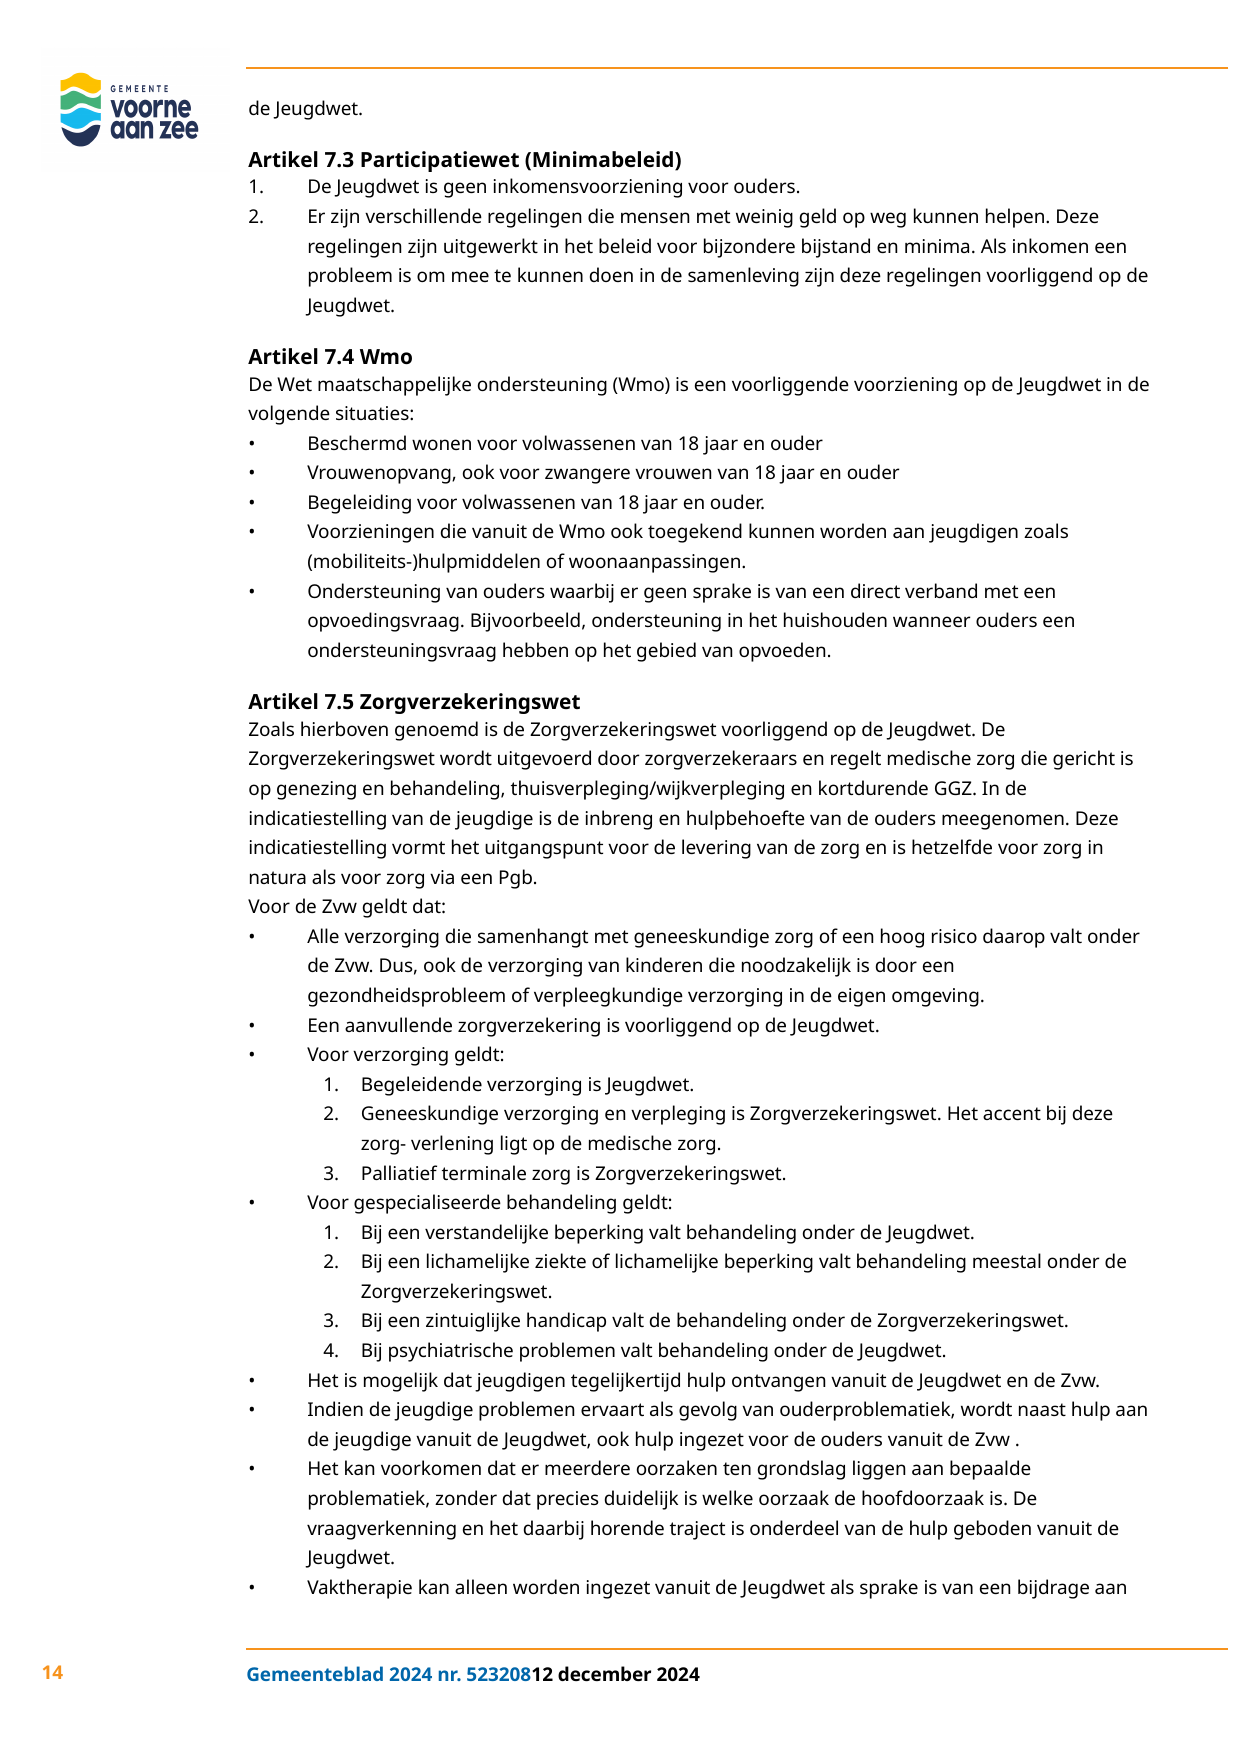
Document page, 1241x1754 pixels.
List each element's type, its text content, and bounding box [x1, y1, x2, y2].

list Ondersteuning van ouders waarbij er geen sprake is van een direct verband met een opvoedingsvraag. Bijvoorbeeld, ondersteuning in het huishouden wanneer ouders een ondersteuningsvraag hebben op het gebied van opvoeden. [248, 578, 1152, 663]
list Beschermd wonen voor volwassenen van 18 jaar en ouder [248, 430, 1152, 456]
list De Jeugdwet is geen inkomensvoorziening voor ouders. [248, 174, 1152, 199]
list Begeleidende verzorging is Jeugdwet. [323, 1071, 1152, 1097]
list Palliatief terminale zorg is Zorgverzekeringswet. [323, 1160, 1152, 1185]
list Bij een zintuiglijke handicap valt de behandeling onder de Zorgverzekeringswet. [323, 1308, 1152, 1333]
text Artikel 7.3 Participatiewet (Minimabeleid) [248, 145, 1152, 174]
list Geneeskundige verzorging en verpleging is Zorgverzekeringswet. Het accent bij deze zorg- verlening ligt op de medische zorg. [323, 1101, 1152, 1156]
text Voor de Zvw geldt dat: [248, 893, 1152, 919]
list Er zijn verschillende regelingen die mensen met weinig geld op weg kunnen helpen. Deze regelingen zijn uitgewerkt in het beleid voor bijzondere bijstand en minima. Als inkomen een probleem is om mee te kunnen doen in de samenleving zijn deze regelingen voorliggend op de Jeugdwet. [248, 203, 1152, 318]
list Voorzieningen die vanuit de Wmo ook toegekend kunnen worden aan jeugdigen zoals (mobiliteits-)hulpmiddelen of woonaanpassingen. [248, 519, 1152, 574]
list Een aanvullende zorgverzekering is voorliggend op de Jeugdwet. [248, 1012, 1152, 1037]
list Vaktherapie kan alleen worden ingezet vanuit de Jeugdwet als sprake is van een bijdrage aan [248, 1574, 1152, 1599]
text Artikel 7.5 Zorgverzekeringswet [248, 687, 1152, 716]
text Artikel 7.4 Wmo [248, 342, 1152, 371]
text Zoals hierboven genoemd is de Zorgverzekeringswet voorliggend op de Jeugdwet. De Zorgverzekeringswet wordt uitgevoerd door zorgverzekeraars en regelt medische zorg die gericht is op genezing en behandeling, thuisverpleging/wijkverpleging en kortdurende GGZ. In de indicatiestelling van de jeugdige is de inbreng en hulpbehoefte van de ouders meegenomen. Deze indicatiestelling vormt het uitgangspunt voor de levering van de zorg en is hetzelfde voor zorg in natura als voor zorg via een Pgb. [248, 716, 1152, 889]
list Alle verzorging die samenhangt met geneeskundige zorg of een hoog risico daarop valt onder de Zvw. Dus, ook de verzorging van kinderen die noodzakelijk is door een gezondheidsprobleem of verpleegkundige verzorging in de eigen omgeving. [248, 923, 1152, 1008]
list Bij een verstandelijke beperking valt behandeling onder de Jeugdwet. [323, 1219, 1152, 1244]
list Het is mogelijk dat jeugdigen tegelijkertijd hulp ontvangen vanuit de Jeugdwet en de Zvw. [248, 1367, 1152, 1392]
list Bij een lichamelijke ziekte of lichamelijke beperking valt behandeling meestal onder de Zorgverzekeringswet. [323, 1248, 1152, 1304]
list Begeleiding voor volwassenen van 18 jaar en ouder. [248, 489, 1152, 515]
list Bij psychiatrische problemen valt behandeling onder de Jeugdwet. [323, 1337, 1152, 1363]
list Indien de jeugdige problemen ervaart als gevolg van ouderproblematiek, wordt naast hulp aan de jeugdige vanuit de Jeugdwet, ook hulp ingezet voor de ouders vanuit de Zvw . [248, 1396, 1152, 1452]
list Het kan voorkomen dat er meerdere oorzaken ten grondslag liggen aan bepaalde problematiek, zonder dat precies duidelijk is welke oorzaak de hoofdoorzaak is. De vraagverkenning en het daarbij horende traject is onderdeel van de hulp geboden vanuit de Jeugdwet. [248, 1456, 1152, 1570]
list Voor verzorging geldt: [248, 1041, 1152, 1067]
picture [41, 47, 231, 172]
list Vrouwenopvang, ook voor zwangere vrouwen van 18 jaar en ouder [248, 459, 1152, 485]
list Voor gespecialiseerde behandeling geldt: [248, 1189, 1152, 1215]
text De Wet maatschappelijke ondersteuning (Wmo) is een voorliggende voorziening op de Jeugdwet in de volgende situaties: [248, 371, 1152, 426]
text de Jeugdwet. [248, 95, 1152, 121]
